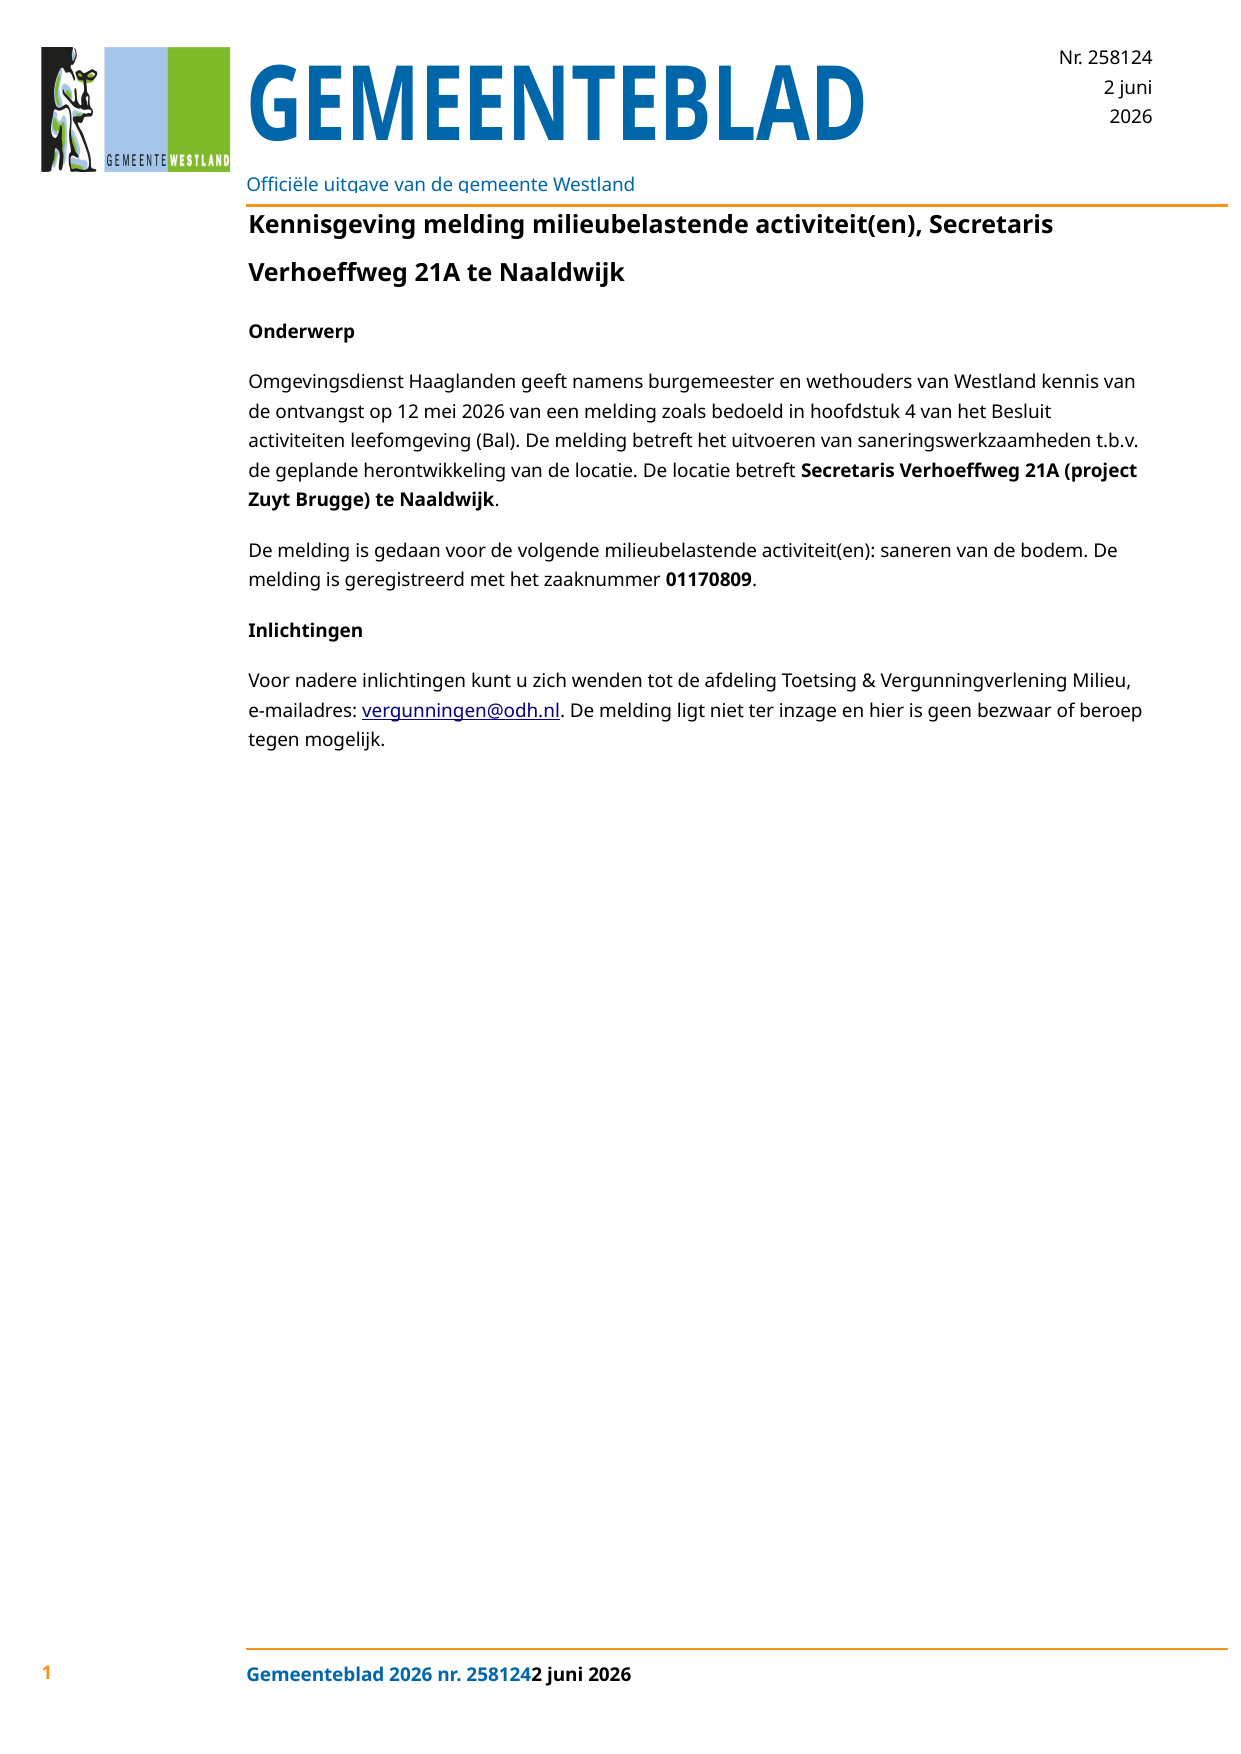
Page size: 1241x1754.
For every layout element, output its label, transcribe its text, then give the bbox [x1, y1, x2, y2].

text Kennisgeving melding milieubelastende activiteit(en), Secretaris Verhoeffweg 21A te Naaldwijk [248, 207, 1152, 288]
text De melding is gedaan voor de volgende milieubelastende activiteit(en): saneren van de bodem. De melding is geregistreerd met het zaaknummer 01170809. [248, 537, 1152, 592]
text Onderwerp [248, 318, 1152, 344]
text Omgevingsdienst Haaglanden geeft namens burgemeester en wethouders van Westland kennis van de ontvangst op 12 mei 2026 van een melding zoals bedoeld in hoofdstuk 4 van het Besluit activiteiten leefomgeving (Bal). De melding betreft het uitvoeren van saneringswerkzaamheden t.b.v. de geplande herontwikkeling van de locatie. De locatie betreft Secretaris Verhoeffweg 21A (project Zuyt Brugge) te Naaldwijk. [248, 368, 1152, 512]
text Voor nadere inlichtingen kunt u zich wenden tot de afdeling Toetsing & Vergunningverlening Milieu, e-mailadres: vergunningen@odh.nl. De melding ligt niet ter inzage en hier is geen bezwaar of beroep tegen mogelijk. [248, 667, 1152, 752]
picture [41, 47, 231, 172]
text Inlichtingen [248, 617, 1152, 643]
